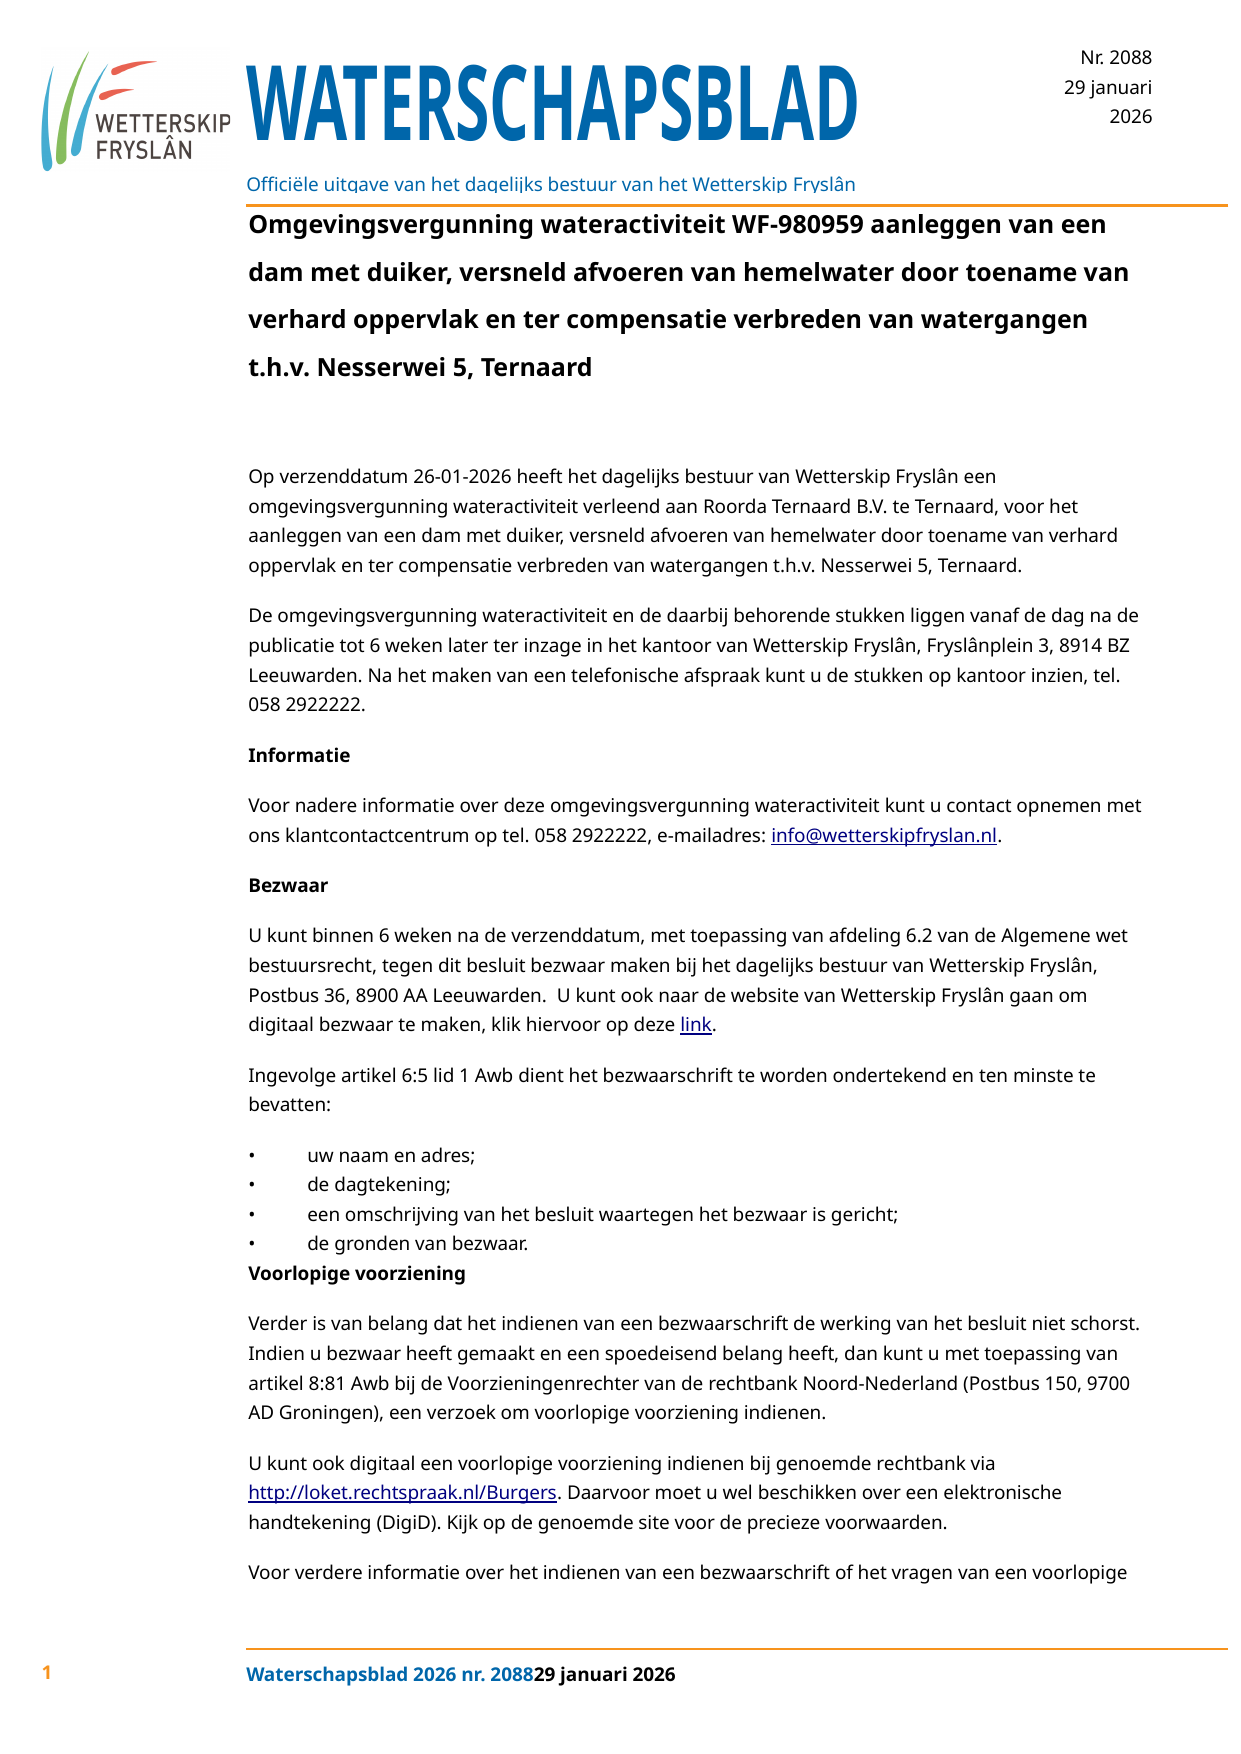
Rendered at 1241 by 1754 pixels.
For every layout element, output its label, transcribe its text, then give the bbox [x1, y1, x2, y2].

text U kunt ook digitaal een voorlopige voorziening indienen bij genoemde rechtbank via http://loket.rechtspraak.nl/Burgers. Daarvoor moet u wel beschikken over een elektronische handtekening (DigiD). Kijk op de genoemde site voor de precieze voorwaarden. [248, 1450, 1152, 1535]
text Ingevolge artikel 6:5 lid 1 Awb dient het bezwaarschrift te worden ondertekend en ten minste te bevatten: [248, 1062, 1152, 1117]
list de gronden van bezwaar. [248, 1231, 1152, 1256]
text Bezwaar [248, 872, 1152, 898]
list uw naam en adres; [248, 1142, 1152, 1168]
text Voorlopige voorziening [248, 1260, 1152, 1286]
text Voor nadere informatie over deze omgevingsvergunning wateractiviteit kunt u contact opnemen met ons klantcontactcentrum op tel. 058 2922222, e-mailadres: info@wetterskipfryslan.nl. [248, 792, 1152, 848]
text De omgevingsvergunning wateractiviteit en de daarbij behorende stukken liggen vanaf de dag na de publicatie tot 6 weken later ter inzage in het kantoor van Wetterskip Fryslân, Fryslânplein 3, 8914 BZ Leeuwarden. Na het maken van een telefonische afspraak kunt u de stukken op kantoor inzien, tel. 058 2922222. [248, 603, 1152, 717]
text U kunt binnen 6 weken na de verzenddatum, met toepassing van afdeling 6.2 van de Algemene wet bestuursrecht, tegen dit besluit bezwaar maken bij het dagelijks bestuur van Wetterskip Fryslân, Postbus 36, 8900 AA Leeuwarden. U kunt ook naar de website van Wetterskip Fryslân gaan om digitaal bezwaar te maken, klik hiervoor op deze link. [248, 923, 1152, 1037]
text Omgevingsvergunning wateractiviteit WF-980959 aanleggen van een dam met duiker, versneld afvoeren van hemelwater door toename van verhard oppervlak en ter compensatie verbreden van watergangen t.h.v. Nesserwei 5, Ternaard [248, 207, 1152, 384]
list een omschrijving van het besluit waartegen het bezwaar is gericht; [248, 1201, 1152, 1227]
picture [41, 47, 231, 172]
text Op verzenddatum 26-01-2026 heeft het dagelijks bestuur van Wetterskip Fryslân een omgevingsvergunning wateractiviteit verleend aan Roorda Ternaard B.V. te Ternaard, voor het aanleggen van een dam met duiker, versneld afvoeren van hemelwater door toename van verhard oppervlak en ter compensatie verbreden van watergangen t.h.v. Nesserwei 5, Ternaard. [248, 463, 1152, 578]
list de dagtekening; [248, 1171, 1152, 1197]
text Verder is van belang dat het indienen van een bezwaarschrift de werking van het besluit niet schorst. Indien u bezwaar heeft gemaakt en een spoedeisend belang heeft, dan kunt u met toepassing van artikel 8:81 Awb bij de Voorzieningenrechter van de rechtbank Noord-Nederland (Postbus 150, 9700 AD Groningen), een verzoek om voorlopige voorziening indienen. [248, 1311, 1152, 1425]
text Informatie [248, 742, 1152, 768]
text Voor verdere informatie over het indienen van een bezwaarschrift of het vragen van een voorlopige [248, 1559, 1152, 1585]
